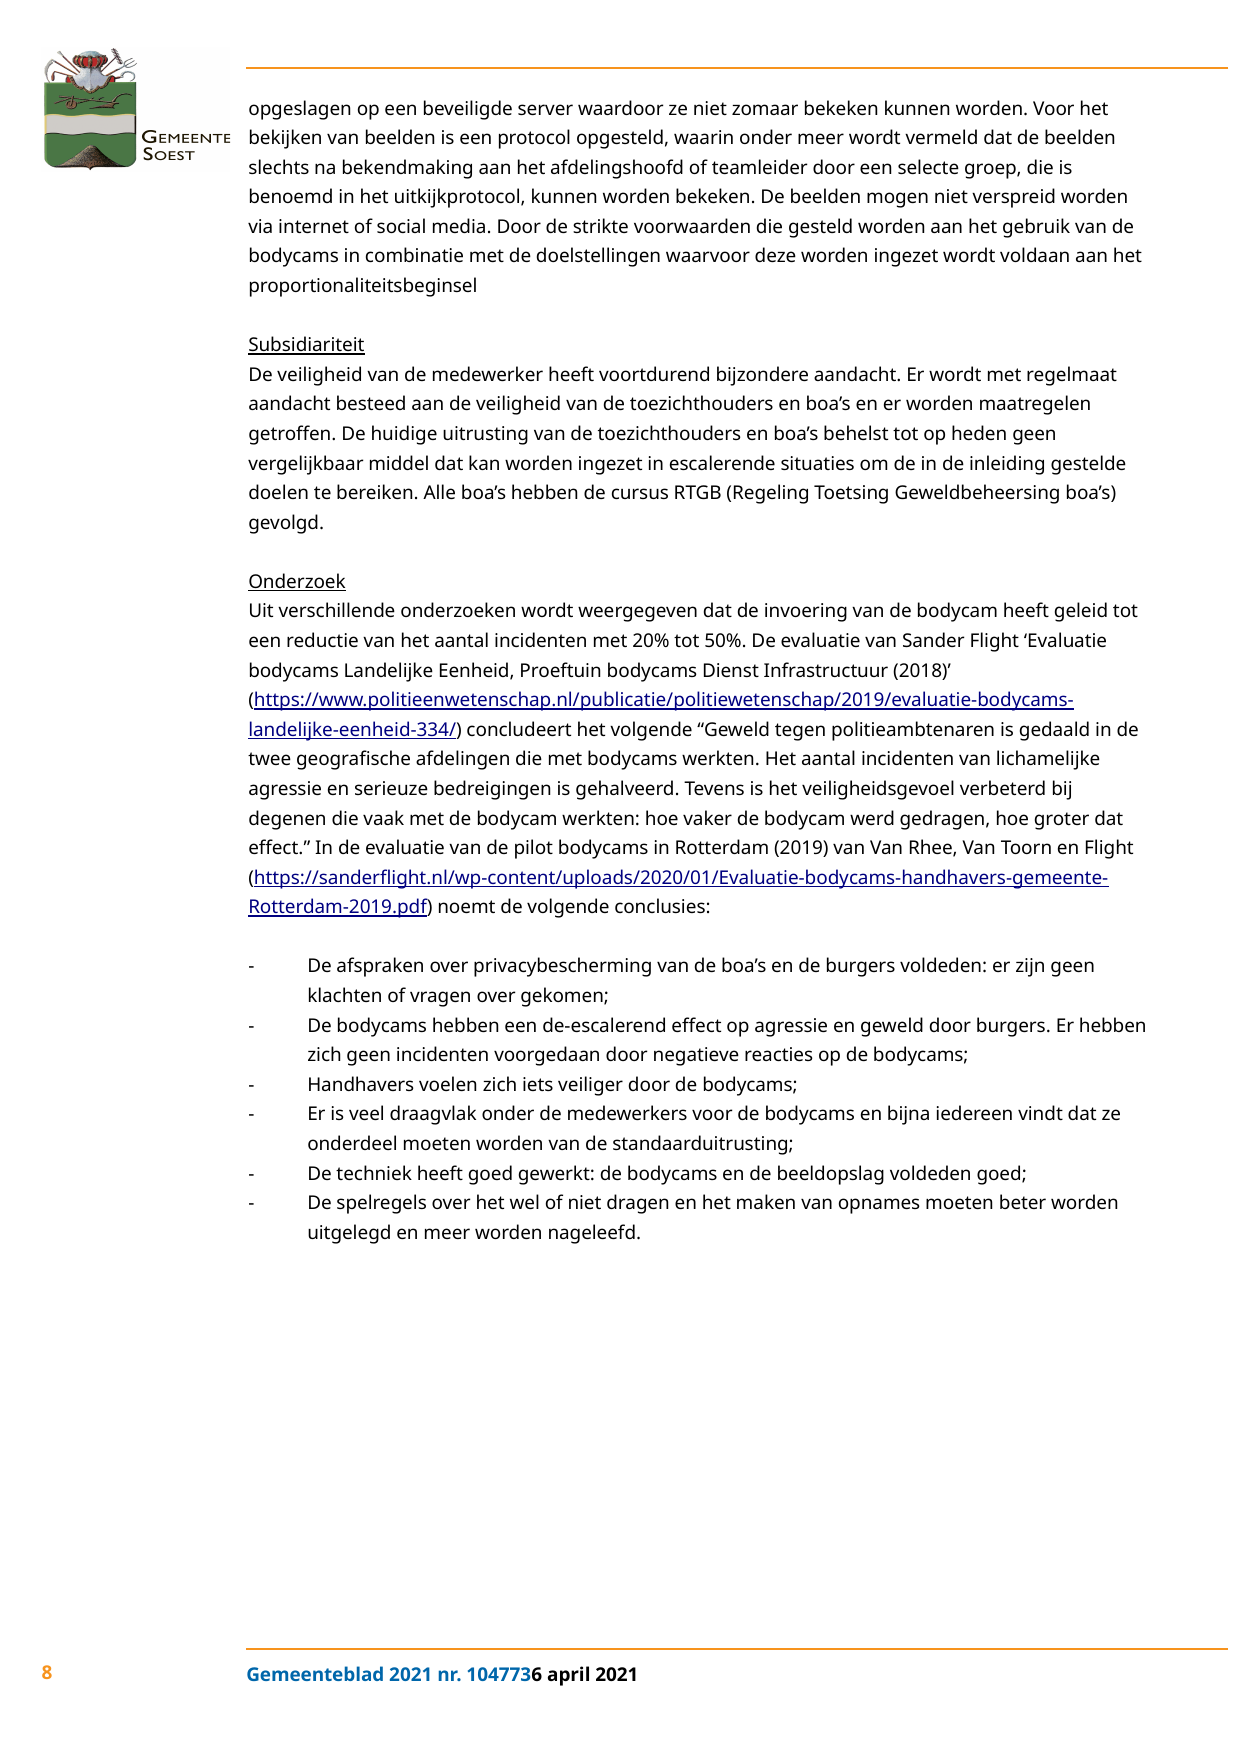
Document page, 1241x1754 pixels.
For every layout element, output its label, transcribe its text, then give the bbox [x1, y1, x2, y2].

list Handhavers voelen zich iets veiliger door de bodycams; [248, 1071, 1152, 1097]
list De bodycams hebben een de-escalerend effect op agressie en geweld door burgers. Er hebben zich geen incidenten voorgedaan door negatieve reacties op de bodycams; [248, 1012, 1152, 1067]
text De veiligheid van de medewerker heeft voortdurend bijzondere aandacht. Er wordt met regelmaat aandacht besteed aan de veiligheid van de toezichthouders en boa’s en er worden maatregelen getroffen. De huidige uitrusting van de toezichthouders en boa’s behelst tot op heden geen vergelijkbaar middel dat kan worden ingezet in escalerende situaties om de in de inleiding gestelde doelen te bereiken. Alle boa’s hebben de cursus RTGB (Regeling Toetsing Geweldbeheersing boa’s) gevolgd. [248, 361, 1152, 535]
list De spelregels over het wel of niet dragen en het maken van opnames moeten beter worden uitgelegd en meer worden nageleefd. [248, 1189, 1152, 1245]
text Uit verschillende onderzoeken wordt weergegeven dat de invoering van de bodycam heeft geleid tot een reductie van het aantal incidenten met 20% tot 50%. De evaluatie van Sander Flight ‘Evaluatie bodycams Landelijke Eenheid, Proeftuin bodycams Dienst Infrastructuur (2018)’ (https://www.politieenwetenschap.nl/publicatie/politiewetenschap/2019/evaluatie-bodycams-landelijke-eenheid-334/) concludeert het volgende “Geweld tegen politieambtenaren is gedaald in de twee geografische afdelingen die met bodycams werkten. Het aantal incidenten van lichamelijke agressie en serieuze bedreigingen is gehalveerd. Tevens is het veiligheidsgevoel verbeterd bij degenen die vaak met de bodycam werkten: hoe vaker de bodycam werd gedragen, hoe groter dat effect.” In de evaluatie van de pilot bodycams in Rotterdam (2019) van Van Rhee, Van Toorn en Flight (https://sanderflight.nl/wp-content/uploads/2020/01/Evaluatie-bodycams-handhavers-gemeente-Rotterdam-2019.pdf) noemt de volgende conclusies: [248, 598, 1152, 919]
picture [41, 47, 231, 172]
list De techniek heeft goed gewerkt: de bodycams en de beeldopslag voldeden goed; [248, 1160, 1152, 1186]
list Er is veel draagvlak onder de medewerkers voor de bodycams en bijna iedereen vindt dat ze onderdeel moeten worden van de standaarduitrusting; [248, 1101, 1152, 1156]
list De afspraken over privacybescherming van de boa’s en de burgers voldeden: er zijn geen klachten of vragen over gekomen; [248, 953, 1152, 1008]
text opgeslagen op een beveiligde server waardoor ze niet zomaar bekeken kunnen worden. Voor het bekijken van beelden is een protocol opgesteld, waarin onder meer wordt vermeld dat de beelden slechts na bekendmaking aan het afdelingshoofd of teamleider door een selecte groep, die is benoemd in het uitkijkprotocol, kunnen worden bekeken. De beelden mogen niet verspreid worden via internet of social media. Door de strikte voorwaarden die gesteld worden aan het gebruik van de bodycams in combinatie met de doelstellingen waarvoor deze worden ingezet wordt voldaan aan het proportionaliteitsbeginsel [248, 95, 1152, 298]
text Subsidiariteit [248, 331, 1152, 357]
text Onderzoek [248, 568, 1152, 594]
